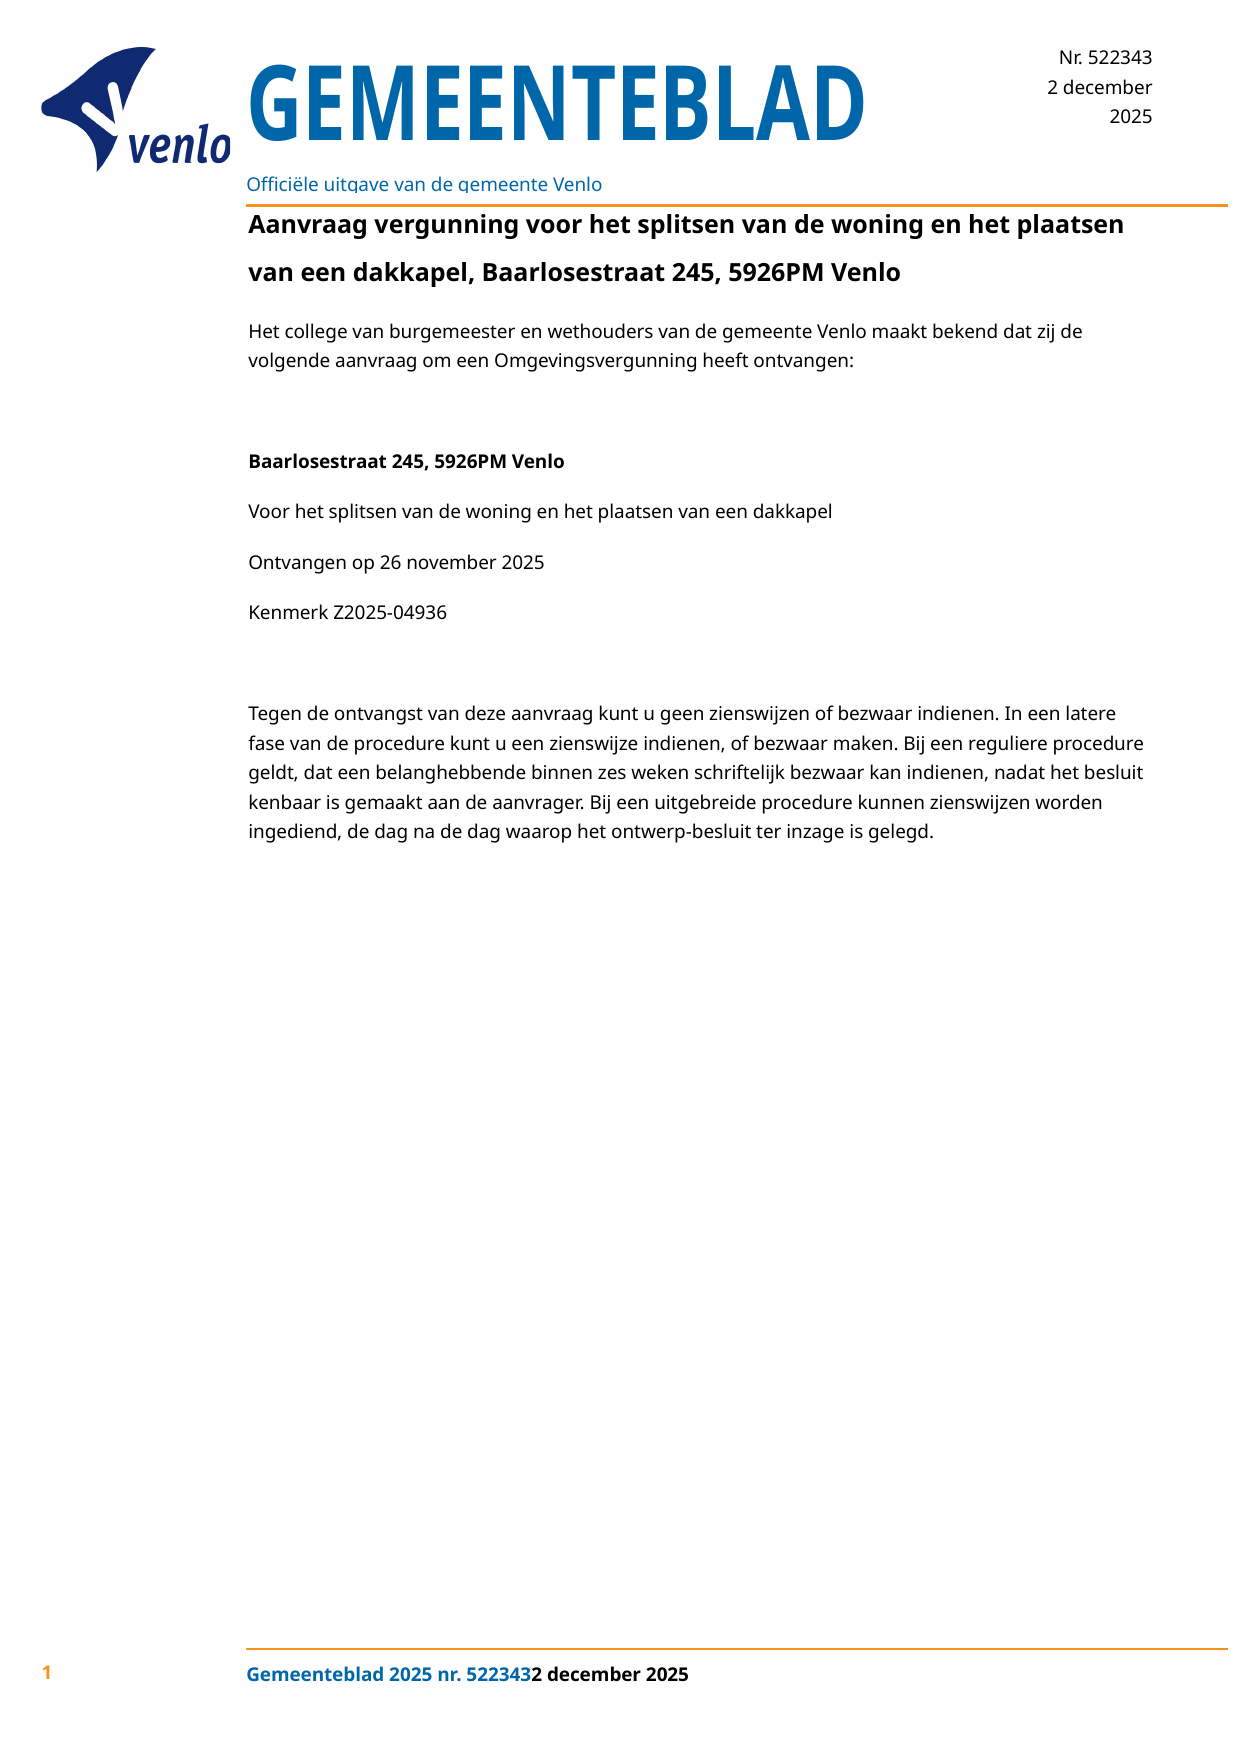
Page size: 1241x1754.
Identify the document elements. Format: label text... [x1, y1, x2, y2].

text Baarlosestraat 245, 5926PM Venlo [248, 448, 1152, 474]
text Het college van burgemeester en wethouders van de gemeente Venlo maakt bekend dat zij de volgende aanvraag om een Omgevingsvergunning heeft ontvangen: [248, 318, 1152, 373]
text Ontvangen op 26 november 2025 [248, 549, 1152, 575]
text Kenmerk Z2025-04936 [248, 599, 1152, 625]
picture [41, 47, 231, 172]
text Aanvraag vergunning voor het splitsen van de woning en het plaatsen van een dakkapel, Baarlosestraat 245, 5926PM Venlo [248, 207, 1152, 288]
text Tegen de ontvangst van deze aanvraag kunt u geen zienswijzen of bezwaar indienen. In een latere fase van de procedure kunt u een zienswijze indienen, of bezwaar maken. Bij een reguliere procedure geldt, dat een belanghebbende binnen zes weken schriftelijk bezwaar kan indienen, nadat het besluit kenbaar is gemaakt aan de aanvrager. Bij een uitgebreide procedure kunnen zienswijzen worden ingediend, de dag na de dag waarop het ontwerp-besluit ter inzage is gelegd. [248, 700, 1152, 844]
text Voor het splitsen van de woning en het plaatsen van een dakkapel [248, 499, 1152, 524]
